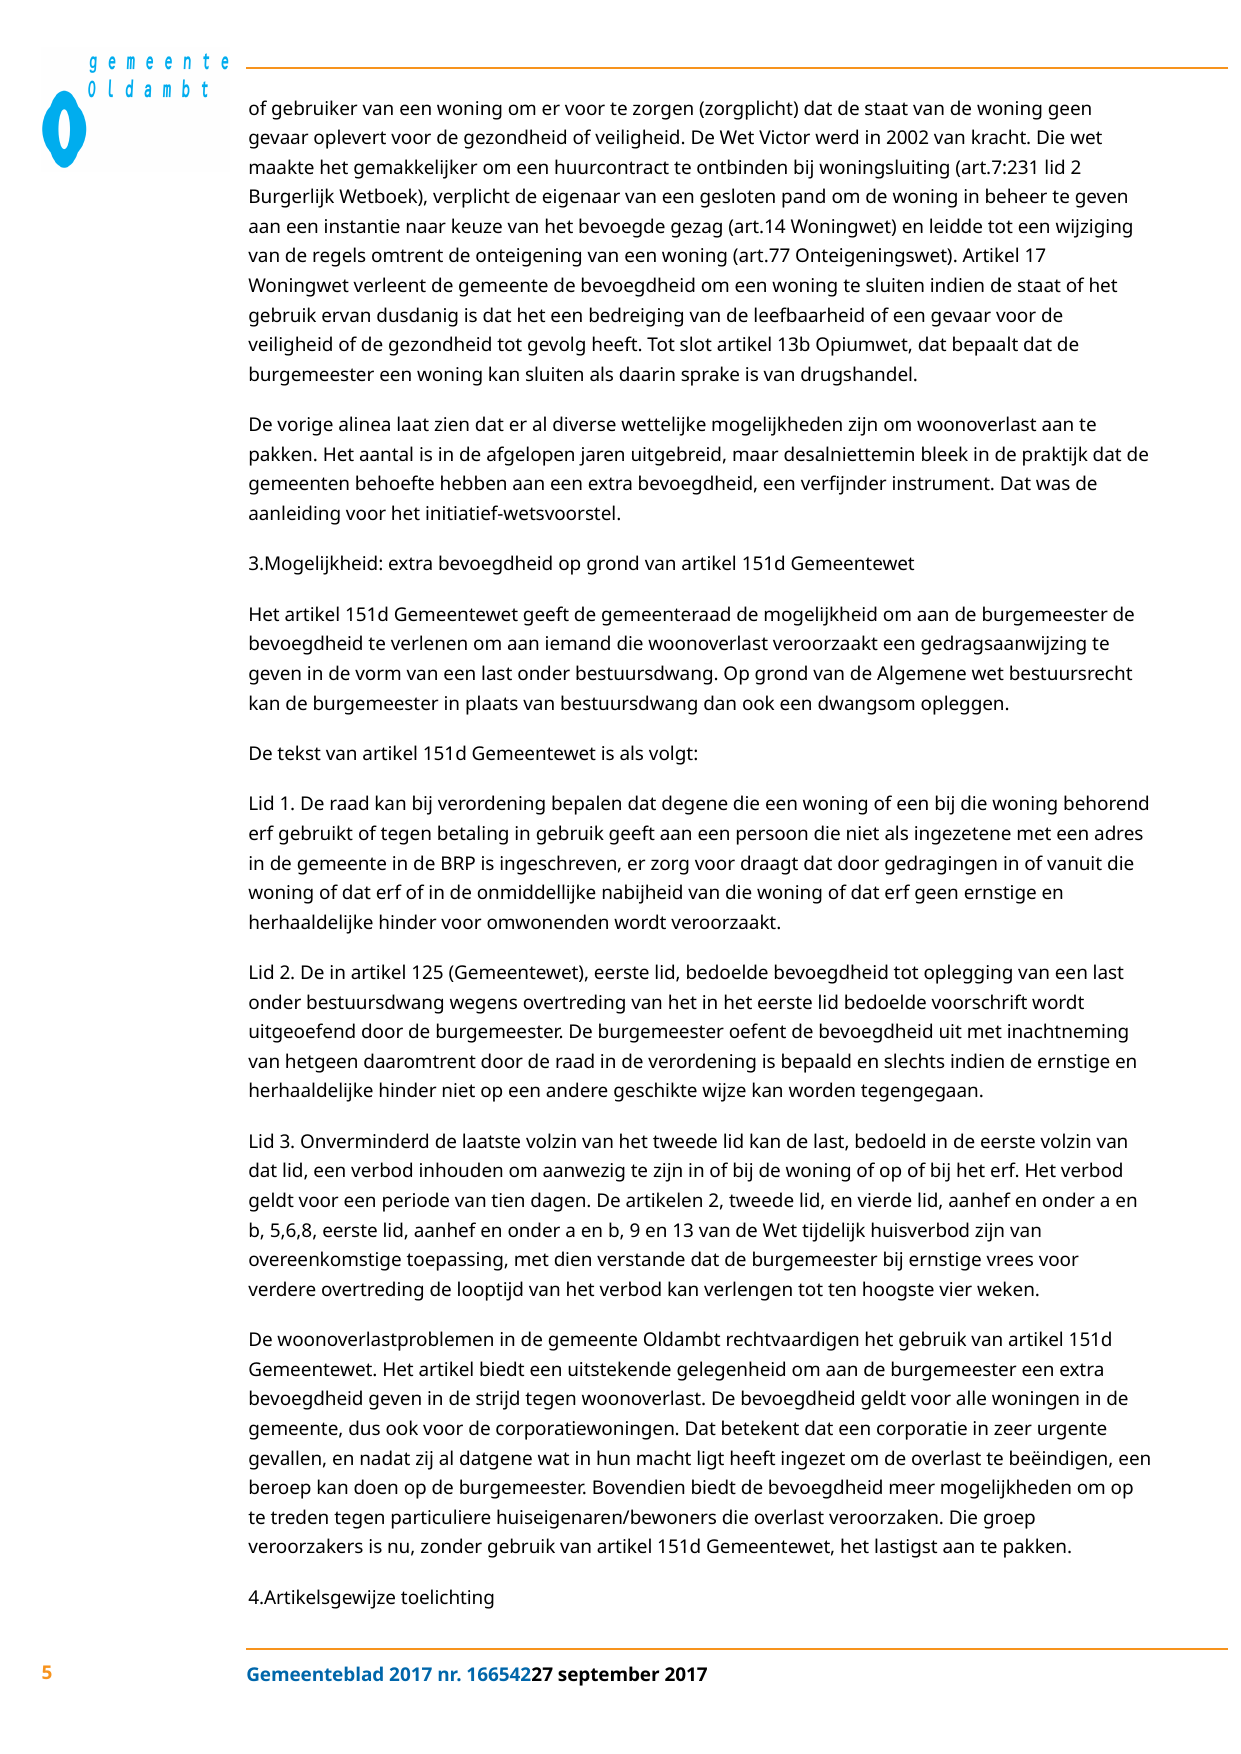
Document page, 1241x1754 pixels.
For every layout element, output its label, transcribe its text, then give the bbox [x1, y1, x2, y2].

text Lid 3. Onverminderd de laatste volzin van het tweede lid kan de last, bedoeld in de eerste volzin van dat lid, een verbod inhouden om aanwezig te zijn in of bij de woning of op of bij het erf. Het verbod geldt voor een periode van tien dagen. De artikelen 2, tweede lid, en vierde lid, aanhef en onder a en b, 5,6,8, eerste lid, aanhef en onder a en b, 9 en 13 van de Wet tijdelijk huisverbod zijn van overeenkomstige toepassing, met dien verstande dat de burgemeester bij ernstige vrees voor verdere overtreding de looptijd van het verbod kan verlengen tot ten hoogste vier weken. [248, 1128, 1152, 1302]
text De tekst van artikel 151d Gemeentewet is als volgt: [248, 740, 1152, 766]
text 3.Mogelijkheid: extra bevoegdheid op grond van artikel 151d Gemeentewet [248, 551, 1152, 576]
text Lid 2. De in artikel 125 (Gemeentewet), eerste lid, bedoelde bevoegdheid tot oplegging van een last onder bestuursdwang wegens overtreding van het in het eerste lid bedoelde voorschrift wordt uitgeoefend door de burgemeester. De burgemeester oefent de bevoegdheid uit met inachtneming van hetgeen daaromtrent door de raad in de verordening is bepaald en slechts indien de ernstige en herhaaldelijke hinder niet op een andere geschikte wijze kan worden tegengegaan. [248, 959, 1152, 1103]
text De woonoverlastproblemen in de gemeente Oldambt rechtvaardigen het gebruik van artikel 151d Gemeentewet. Het artikel biedt een uitstekende gelegenheid om aan de burgemeester een extra bevoegdheid geven in de strijd tegen woonoverlast. De bevoegdheid geldt voor alle woningen in de gemeente, dus ook voor de corporatiewoningen. Dat betekent dat een corporatie in zeer urgente gevallen, en nadat zij al datgene wat in hun macht ligt heeft ingezet om de overlast te beëindigen, een beroep kan doen op de burgemeester. Bovendien biedt de bevoegdheid meer mogelijkheden om op te treden tegen particuliere huiseigenaren/bewoners die overlast veroorzaken. Die groep veroorzakers is nu, zonder gebruik van artikel 151d Gemeentewet, het lastigst aan te pakken. [248, 1326, 1152, 1559]
text De vorige alinea laat zien dat er al diverse wettelijke mogelijkheden zijn om woonoverlast aan te pakken. Het aantal is in de afgelopen jaren uitgebreid, maar desalniettemin bleek in de praktijk dat de gemeenten behoefte hebben aan een extra bevoegdheid, een verfijnder instrument. Dat was de aanleiding voor het initiatief-wetsvoorstel. [248, 411, 1152, 526]
text of gebruiker van een woning om er voor te zorgen (zorgplicht) dat de staat van de woning geen gevaar oplevert voor de gezondheid of veiligheid. De Wet Victor werd in 2002 van kracht. Die wet maakte het gemakkelijker om een huurcontract te ontbinden bij woningsluiting (art.7:231 lid 2 Burgerlijk Wetboek), verplicht de eigenaar van een gesloten pand om de woning in beheer te geven aan een instantie naar keuze van het bevoegde gezag (art.14 Woningwet) en leidde tot een wijziging van de regels omtrent de onteigening van een woning (art.77 Onteigeningswet). Artikel 17 Woningwet verleent de gemeente de bevoegdheid om een woning te sluiten indien de staat of het gebruik ervan dusdanig is dat het een bedreiging van de leefbaarheid of een gevaar voor de veiligheid of de gezondheid tot gevolg heeft. Tot slot artikel 13b Opiumwet, dat bepaalt dat de burgemeester een woning kan sluiten als daarin sprake is van drugshandel. [248, 95, 1152, 387]
picture [41, 47, 231, 172]
text 4.Artikelsgewijze toelichting [248, 1584, 1152, 1610]
text Lid 1. De raad kan bij verordening bepalen dat degene die een woning of een bij die woning behorend erf gebruikt of tegen betaling in gebruik geeft aan een persoon die niet als ingezetene met een adres in de gemeente in de BRP is ingeschreven, er zorg voor draagt dat door gedragingen in of vanuit die woning of dat erf of in de onmiddellijke nabijheid van die woning of dat erf geen ernstige en herhaaldelijke hinder voor omwonenden wordt veroorzaakt. [248, 791, 1152, 935]
text Het artikel 151d Gemeentewet geeft de gemeenteraad de mogelijkheid om aan de burgemeester de bevoegdheid te verlenen om aan iemand die woonoverlast veroorzaakt een gedragsaanwijzing te geven in de vorm van een last onder bestuursdwang. Op grond van de Algemene wet bestuursrecht kan de burgemeester in plaats van bestuursdwang dan ook een dwangsom opleggen. [248, 601, 1152, 716]
